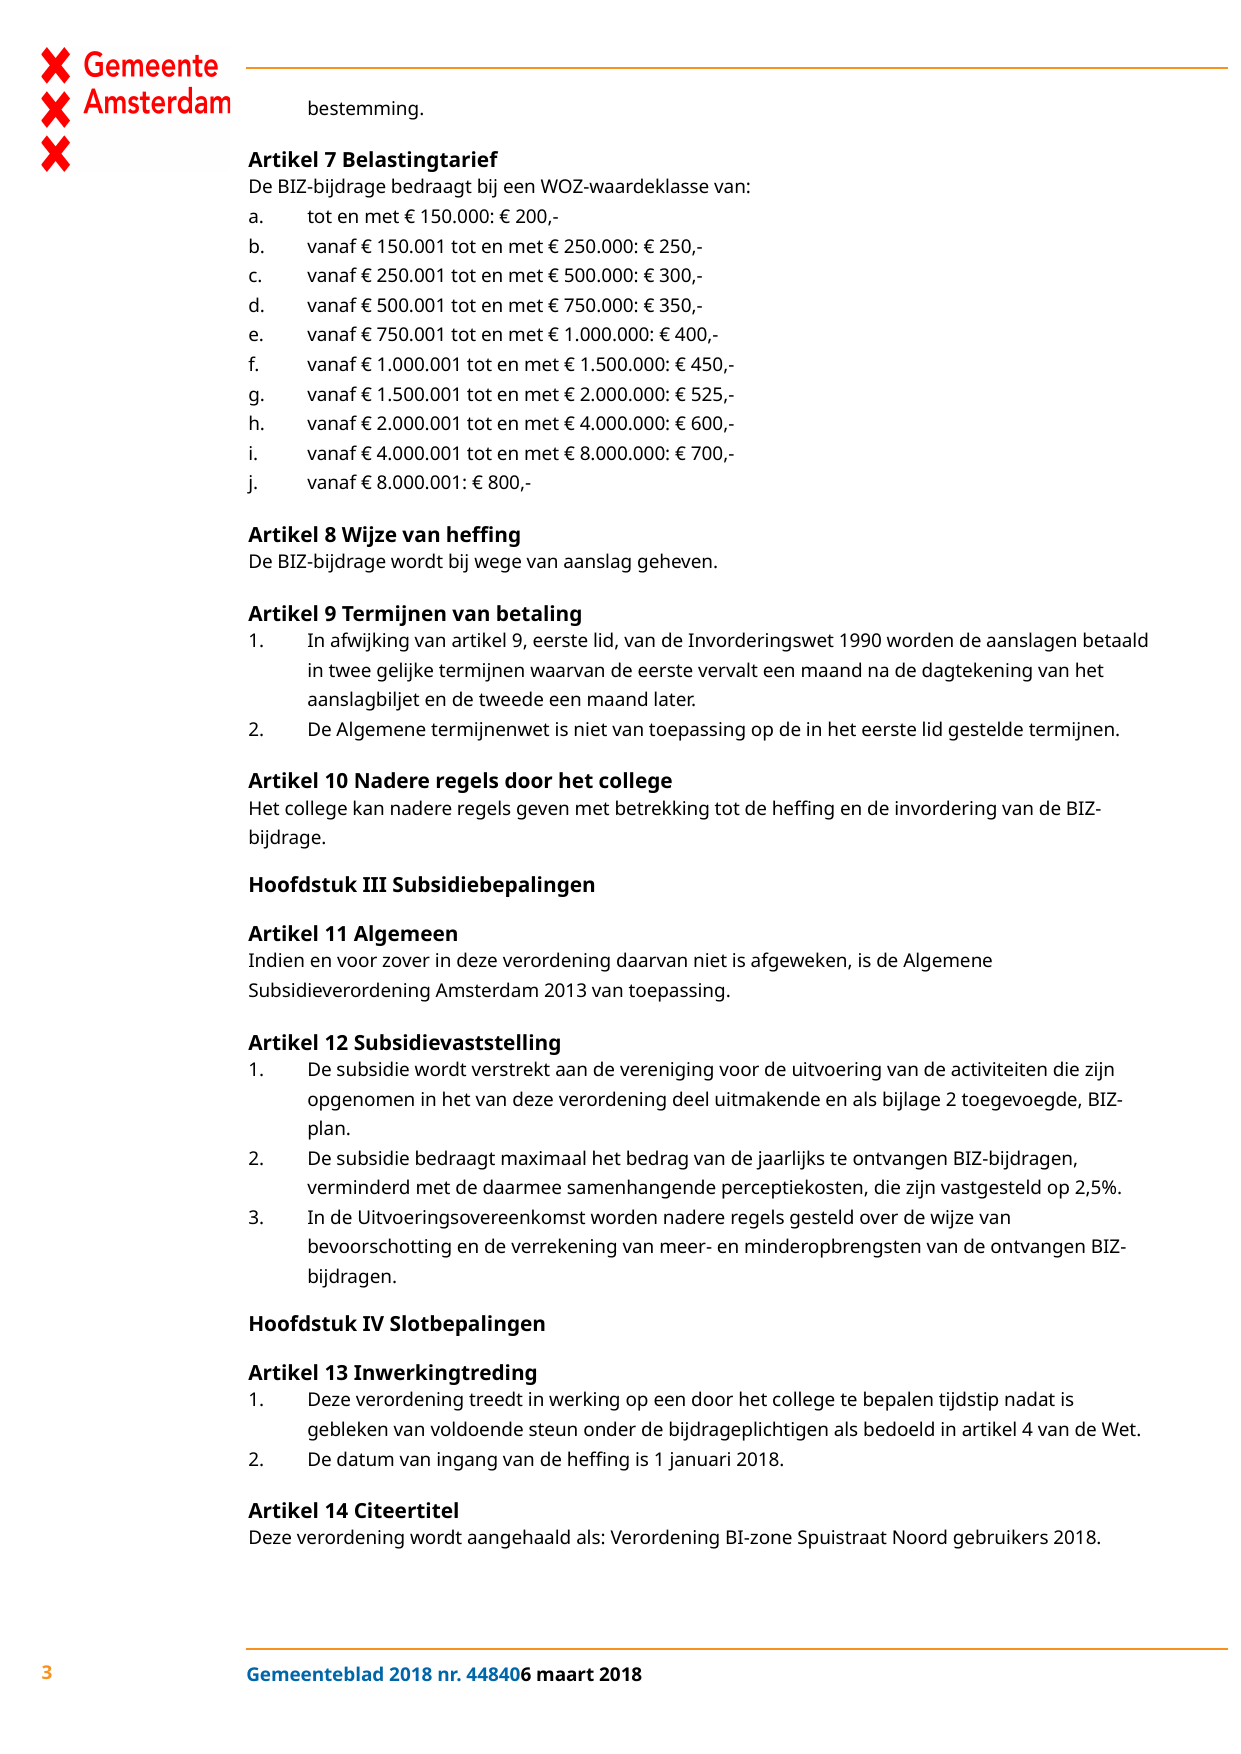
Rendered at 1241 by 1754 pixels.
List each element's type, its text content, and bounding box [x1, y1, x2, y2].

list vanaf € 1.500.001 tot en met € 2.000.000: € 525,- [248, 381, 1152, 406]
list vanaf € 150.001 tot en met € 250.000: € 250,- [248, 233, 1152, 258]
list De datum van ingang van de heffing is 1 januari 2018. [248, 1446, 1152, 1471]
text De BIZ-bijdrage wordt bij wege van aanslag geheven. [248, 548, 1152, 574]
text Artikel 11 Algemeen [248, 919, 1152, 948]
text Artikel 7 Belastingtarief [248, 145, 1152, 174]
text De BIZ-bijdrage bedraagt bij een WOZ-waardeklasse van: [248, 174, 1152, 199]
text Indien en voor zover in deze verordening daarvan niet is afgeweken, is de Algemene Subsidieverordening Amsterdam 2013 van toepassing. [248, 948, 1152, 1003]
list In de Uitvoeringsovereenkomst worden nadere regels gesteld over de wijze van bevoorschotting en de verrekening van meer- en minderopbrengsten van de ontvangen BIZ-bijdragen. [248, 1204, 1152, 1289]
text Hoofdstuk IV Slotbepalingen [248, 1309, 1152, 1337]
list vanaf € 4.000.001 tot en met € 8.000.000: € 700,- [248, 440, 1152, 466]
text Artikel 10 Nadere regels door het college [248, 766, 1152, 795]
text Artikel 9 Termijnen van betaling [248, 599, 1152, 627]
list vanaf € 250.001 tot en met € 500.000: € 300,- [248, 262, 1152, 288]
list vanaf € 1.000.001 tot en met € 1.500.000: € 450,- [248, 351, 1152, 377]
text Artikel 14 Citeertitel [248, 1496, 1152, 1524]
text Hoofdstuk III Subsidiebepalingen [248, 870, 1152, 898]
text Deze verordening wordt aangehaald als: Verordening BI-zone Spuistraat Noord gebruikers 2018. [248, 1524, 1152, 1550]
list vanaf € 750.001 tot en met € 1.000.000: € 400,- [248, 322, 1152, 347]
list tot en met € 150.000: € 200,- [248, 203, 1152, 229]
list De Algemene termijnenwet is niet van toepassing op de in het eerste lid gestelde termijnen. [248, 716, 1152, 742]
list Deze verordening treedt in werking op een door het college te bepalen tijdstip nadat is gebleken van voldoende steun onder de bijdrageplichtigen als bedoeld in artikel 4 van de Wet. [248, 1387, 1152, 1442]
picture [41, 47, 231, 172]
text Artikel 13 Inwerkingtreding [248, 1358, 1152, 1387]
text Artikel 12 Subsidievaststelling [248, 1028, 1152, 1056]
list De subsidie bedraagt maximaal het bedrag van de jaarlijks te ontvangen BIZ-bijdragen, verminderd met de daarmee samenhangende perceptiekosten, die zijn vastgesteld op 2,5%. [248, 1145, 1152, 1200]
list In afwijking van artikel 9, eerste lid, van de Invorderingswet 1990 worden de aanslagen betaald in twee gelijke termijnen waarvan de eerste vervalt een maand na de dagtekening van het aanslagbiljet en de tweede een maand later. [248, 627, 1152, 712]
list vanaf € 500.001 tot en met € 750.000: € 350,- [248, 292, 1152, 318]
list vanaf € 2.000.001 tot en met € 4.000.000: € 600,- [248, 410, 1152, 436]
list bestemming. [248, 95, 1152, 121]
text Artikel 8 Wijze van heffing [248, 520, 1152, 548]
list vanaf € 8.000.001: € 800,- [248, 469, 1152, 495]
text Het college kan nadere regels geven met betrekking tot de heffing en de invordering van de BIZ-bijdrage. [248, 795, 1152, 850]
list De subsidie wordt verstrekt aan de vereniging voor de uitvoering van de activiteiten die zijn opgenomen in het van deze verordening deel uitmakende en als bijlage 2 toegevoegde, BIZ-plan. [248, 1056, 1152, 1141]
